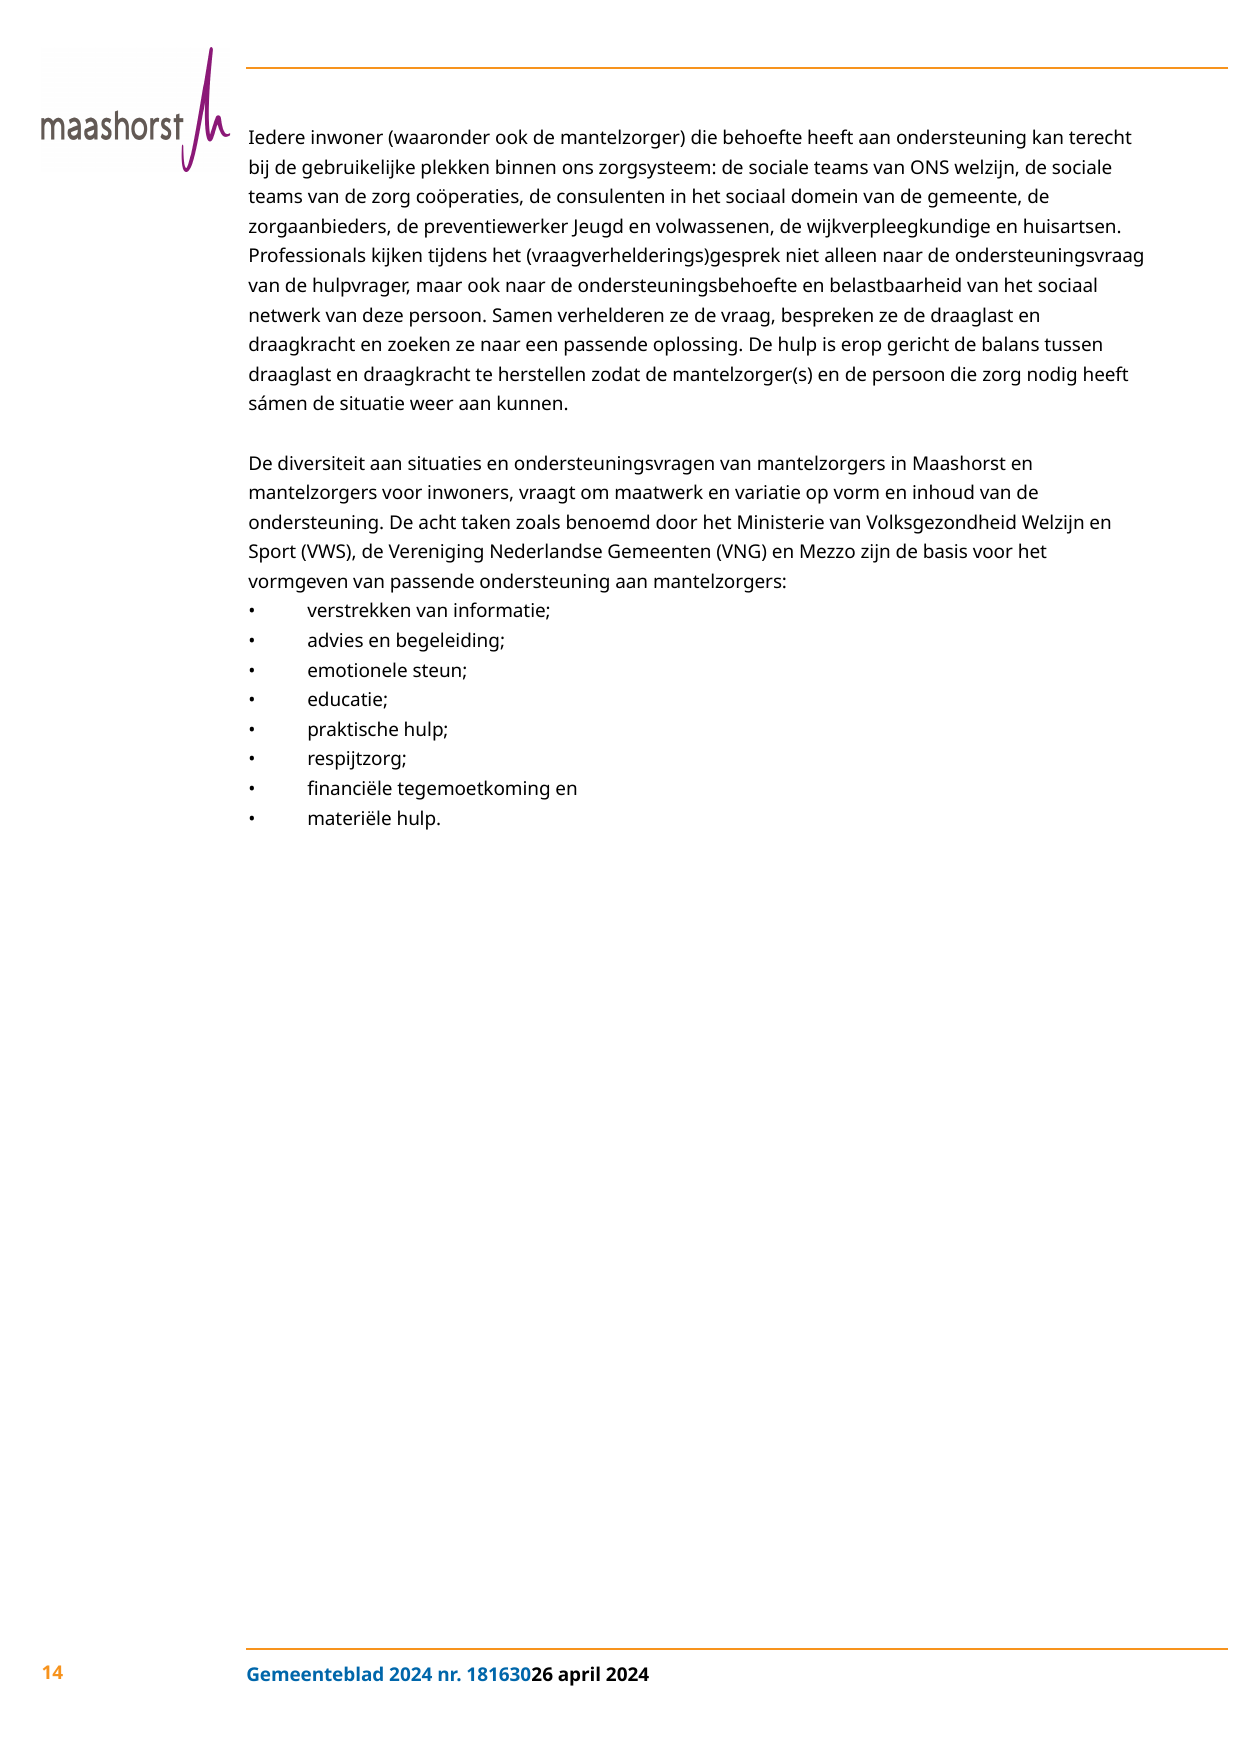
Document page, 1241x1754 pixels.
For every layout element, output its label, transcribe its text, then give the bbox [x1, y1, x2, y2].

list materiële hulp. [248, 805, 1152, 831]
text Iedere inwoner (waaronder ook de mantelzorger) die behoefte heeft aan ondersteuning kan terecht bij de gebruikelijke plekken binnen ons zorgsysteem: de sociale teams van ONS welzijn, de sociale teams van de zorg coöperaties, de consulenten in het sociaal domein van de gemeente, de zorgaanbieders, de preventiewerker Jeugd en volwassenen, de wijkverpleegkundige en huisartsen. Professionals kijken tijdens het (vraagverhelderings)gesprek niet alleen naar de ondersteuningsvraag van de hulpvrager, maar ook naar de ondersteuningsbehoefte en belastbaarheid van het sociaal netwerk van deze persoon. Samen verhelderen ze de vraag, bespreken ze de draaglast en draagkracht en zoeken ze naar een passende oplossing. De hulp is erop gericht de balans tussen draaglast en draagkracht te herstellen zodat de mantelzorger(s) en de persoon die zorg nodig heeft sámen de situatie weer aan kunnen. [248, 124, 1152, 416]
text De diversiteit aan situaties en ondersteuningsvragen van mantelzorgers in Maashorst en mantelzorgers voor inwoners, vraagt om maatwerk en variatie op vorm en inhoud van de ondersteuning. De acht taken zoals benoemd door het Ministerie van Volksgezondheid Welzijn en Sport (VWS), de Vereniging Nederlandse Gemeenten (VNG) en Mezzo zijn de basis voor het vormgeven van passende ondersteuning aan mantelzorgers: [248, 450, 1152, 594]
list emotionele steun; [248, 657, 1152, 683]
list verstrekken van informatie; [248, 598, 1152, 623]
list financiële tegemoetkoming en [248, 775, 1152, 801]
picture [41, 47, 231, 172]
list praktische hulp; [248, 716, 1152, 742]
list advies en begeleiding; [248, 627, 1152, 653]
list respijtzorg; [248, 746, 1152, 771]
list educatie; [248, 686, 1152, 712]
